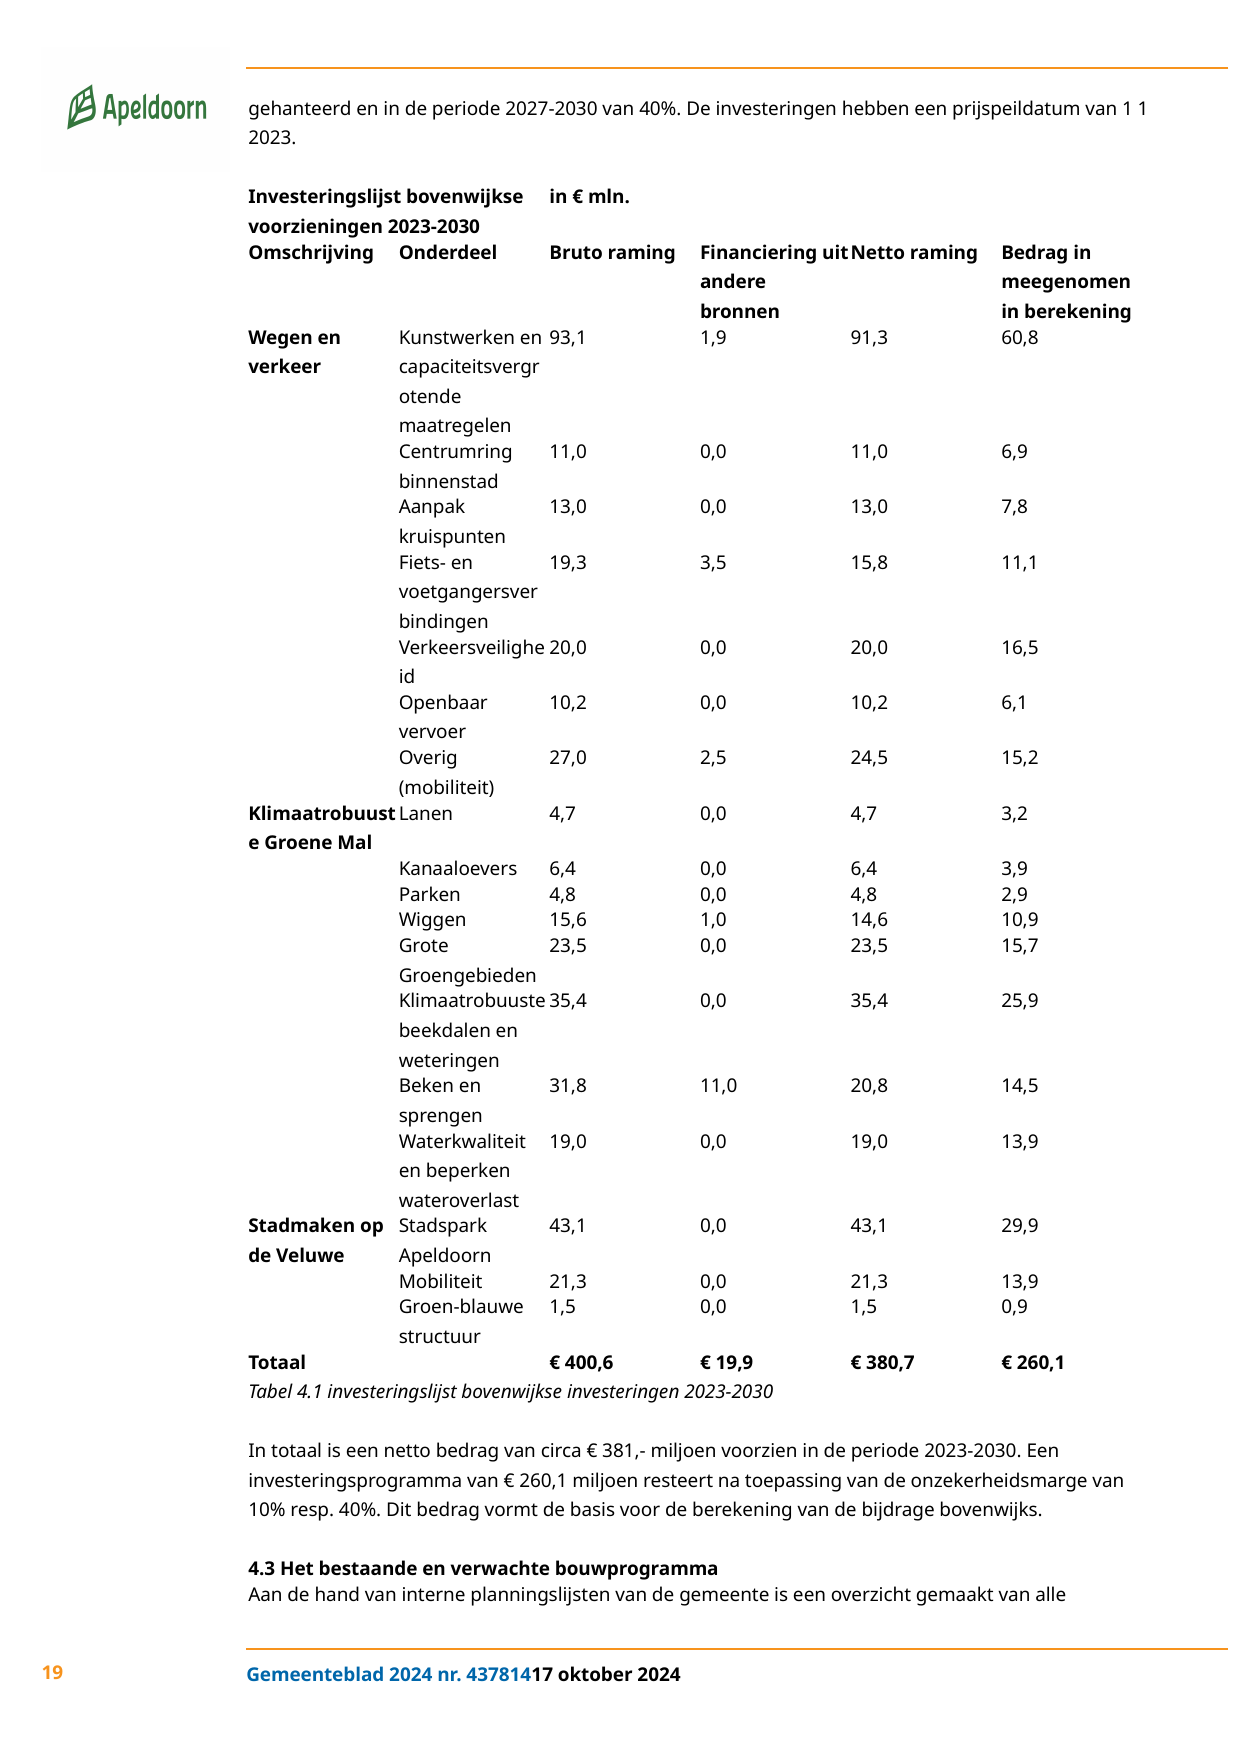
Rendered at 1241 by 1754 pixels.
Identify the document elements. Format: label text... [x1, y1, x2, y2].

table_cell 0,0 [700, 689, 850, 744]
table_cell Lanen [399, 800, 549, 855]
table_cell 0,0 [700, 855, 850, 881]
table_cell 6,4 [850, 855, 1001, 881]
table_cell 0,0 [700, 1268, 850, 1294]
table_cell [248, 988, 398, 1072]
table_cell 6,4 [549, 855, 700, 881]
table_cell 13,9 [1001, 1128, 1152, 1213]
table_cell Verkeersveiligheid [399, 634, 549, 689]
table_cell 20,0 [850, 634, 1001, 689]
table_cell [248, 1073, 398, 1128]
table_cell 0,0 [700, 881, 850, 907]
table_cell 2,9 [1001, 881, 1152, 907]
table_cell [248, 438, 398, 494]
table_cell 1,0 [700, 907, 850, 932]
table_cell Aanpak kruispunten [399, 494, 549, 549]
table_cell 4,8 [850, 881, 1001, 907]
table_cell 35,4 [549, 988, 700, 1072]
table_cell Financiering uit andere bronnen [700, 239, 850, 324]
table_cell Mobiliteit [399, 1268, 549, 1294]
table_cell 43,1 [850, 1213, 1001, 1268]
table_cell 6,1 [1001, 689, 1152, 744]
table_cell 14,6 [850, 907, 1001, 932]
table_cell 29,9 [1001, 1213, 1152, 1268]
table_cell 16,5 [1001, 634, 1152, 689]
table_cell [248, 549, 398, 634]
table_cell 21,3 [850, 1268, 1001, 1294]
table_cell 0,0 [700, 932, 850, 988]
table_cell Waterkwaliteit en beperken wateroverlast [399, 1128, 549, 1213]
table_cell 6,9 [1001, 438, 1152, 494]
table_cell Stadspark Apeldoorn [399, 1213, 549, 1268]
table_cell 10,2 [850, 689, 1001, 744]
table_cell 0,0 [700, 634, 850, 689]
table_cell Grote Groengebieden [399, 932, 549, 988]
table_cell 60,8 [1001, 324, 1152, 438]
table_cell 4,7 [549, 800, 700, 855]
table_cell Onderdeel [399, 239, 549, 324]
table_cell 19,0 [850, 1128, 1001, 1213]
table_cell [248, 634, 398, 689]
table_cell Kanaaloevers [399, 855, 549, 881]
table_cell 15,7 [1001, 932, 1152, 988]
table_cell Centrumring binnenstad [399, 438, 549, 494]
table_cell Groen-blauwe structuur [399, 1294, 549, 1349]
table_cell Parken [399, 881, 549, 907]
table_cell 3,5 [700, 549, 850, 634]
table_cell Netto raming [850, 239, 1001, 324]
table_cell [248, 494, 398, 549]
table_cell 3,9 [1001, 855, 1152, 881]
table_cell 31,8 [549, 1073, 700, 1128]
table_cell 15,6 [549, 907, 700, 932]
table_cell 0,0 [700, 1128, 850, 1213]
table_cell 0,9 [1001, 1294, 1152, 1349]
table_cell Beken en sprengen [399, 1073, 549, 1128]
table_cell 11,0 [549, 438, 700, 494]
table_cell 1,5 [850, 1294, 1001, 1349]
table_cell 13,0 [850, 494, 1001, 549]
table_cell [399, 1349, 549, 1375]
table_cell [248, 855, 398, 881]
table_cell 0,0 [700, 988, 850, 1072]
table_cell 13,9 [1001, 1268, 1152, 1294]
table_cell 0,0 [700, 438, 850, 494]
text In totaal is een netto bedrag van circa € 381,- miljoen voorzien in de periode 2023-2030. Een investeringsprogramma van € 260,1 miljoen resteert na toepassing van de onzekerheidsmarge van 10% resp. 40%. Dit bedrag vormt de basis voor de berekening van de bijdrage bovenwijks. [248, 1437, 1152, 1522]
table_cell Bedrag in meegenomen in berekening [1001, 239, 1152, 324]
table_cell Bruto raming [549, 239, 700, 324]
table_cell Totaal [248, 1349, 398, 1375]
table_cell 13,0 [549, 494, 700, 549]
table_cell 3,2 [1001, 800, 1152, 855]
table_cell 91,3 [850, 324, 1001, 438]
table_cell 23,5 [850, 932, 1001, 988]
table_cell 2,5 [700, 745, 850, 800]
table_cell 35,4 [850, 988, 1001, 1072]
table_cell Kunstwerken en capaciteitsvergrotende maatregelen [399, 324, 549, 438]
table_cell 1,9 [700, 324, 850, 438]
table_cell € 400,6 [549, 1349, 700, 1375]
table_cell € 380,7 [850, 1349, 1001, 1375]
picture [41, 47, 231, 172]
text 4.3 Het bestaande en verwachte bouwprogramma [248, 1556, 1152, 1581]
table_cell 23,5 [549, 932, 700, 988]
table_cell Klimaatrobuuste beekdalen en weteringen [399, 988, 549, 1072]
table_cell 7,8 [1001, 494, 1152, 549]
table_cell 20,8 [850, 1073, 1001, 1128]
table_cell 93,1 [549, 324, 700, 438]
table_cell 14,5 [1001, 1073, 1152, 1128]
table_cell 19,3 [549, 549, 700, 634]
text Tabel 4.1 investeringslijst bovenwijkse investeringen 2023-2030 [248, 1378, 1152, 1404]
table_cell [248, 1294, 398, 1349]
table_cell [248, 907, 398, 932]
table_cell 11,0 [850, 438, 1001, 494]
table_cell 24,5 [850, 745, 1001, 800]
table_cell 21,3 [549, 1268, 700, 1294]
table_cell Omschrijving [248, 239, 398, 324]
table_cell Fiets- en voetgangersverbindingen [399, 549, 549, 634]
table_cell 19,0 [549, 1128, 700, 1213]
table_cell 10,9 [1001, 907, 1152, 932]
table_cell 20,0 [549, 634, 700, 689]
table_cell Overig (mobiliteit) [399, 745, 549, 800]
table_cell 1,5 [549, 1294, 700, 1349]
text gehanteerd en in de periode 2027-2030 van 40%. De investeringen hebben een prijspeildatum van 1 1 2023. [248, 95, 1152, 150]
table_cell 15,2 [1001, 745, 1152, 800]
table_cell Wegen en verkeer [248, 324, 398, 438]
text Aan de hand van interne planningslijsten van de gemeente is een overzicht gemaakt van alle [248, 1581, 1152, 1607]
table_cell 15,8 [850, 549, 1001, 634]
table_cell 11,0 [700, 1073, 850, 1128]
table_cell 4,8 [549, 881, 700, 907]
table_cell [248, 1128, 398, 1213]
table_cell 27,0 [549, 745, 700, 800]
table_cell [248, 1268, 398, 1294]
table_cell 25,9 [1001, 988, 1152, 1072]
table_cell [248, 881, 398, 907]
table_header Investeringslijst bovenwijkse voorzieningen 2023-2030 [248, 184, 549, 239]
table_cell Openbaar vervoer [399, 689, 549, 744]
table_cell 11,1 [1001, 549, 1152, 634]
table_cell 0,0 [700, 1213, 850, 1268]
table_cell 0,0 [700, 800, 850, 855]
table_cell Klimaatrobuuste Groene Mal [248, 800, 398, 855]
table_cell Wiggen [399, 907, 549, 932]
table_cell 0,0 [700, 494, 850, 549]
table_cell [248, 689, 398, 744]
table_cell 4,7 [850, 800, 1001, 855]
table_cell € 260,1 [1001, 1349, 1152, 1375]
table_cell 43,1 [549, 1213, 700, 1268]
table_header in € mln. [549, 184, 1152, 239]
table_cell 10,2 [549, 689, 700, 744]
table_cell 0,0 [700, 1294, 850, 1349]
table_cell [248, 745, 398, 800]
table_cell [248, 932, 398, 988]
table_cell Stadmaken op de Veluwe [248, 1213, 398, 1268]
table_cell € 19,9 [700, 1349, 850, 1375]
